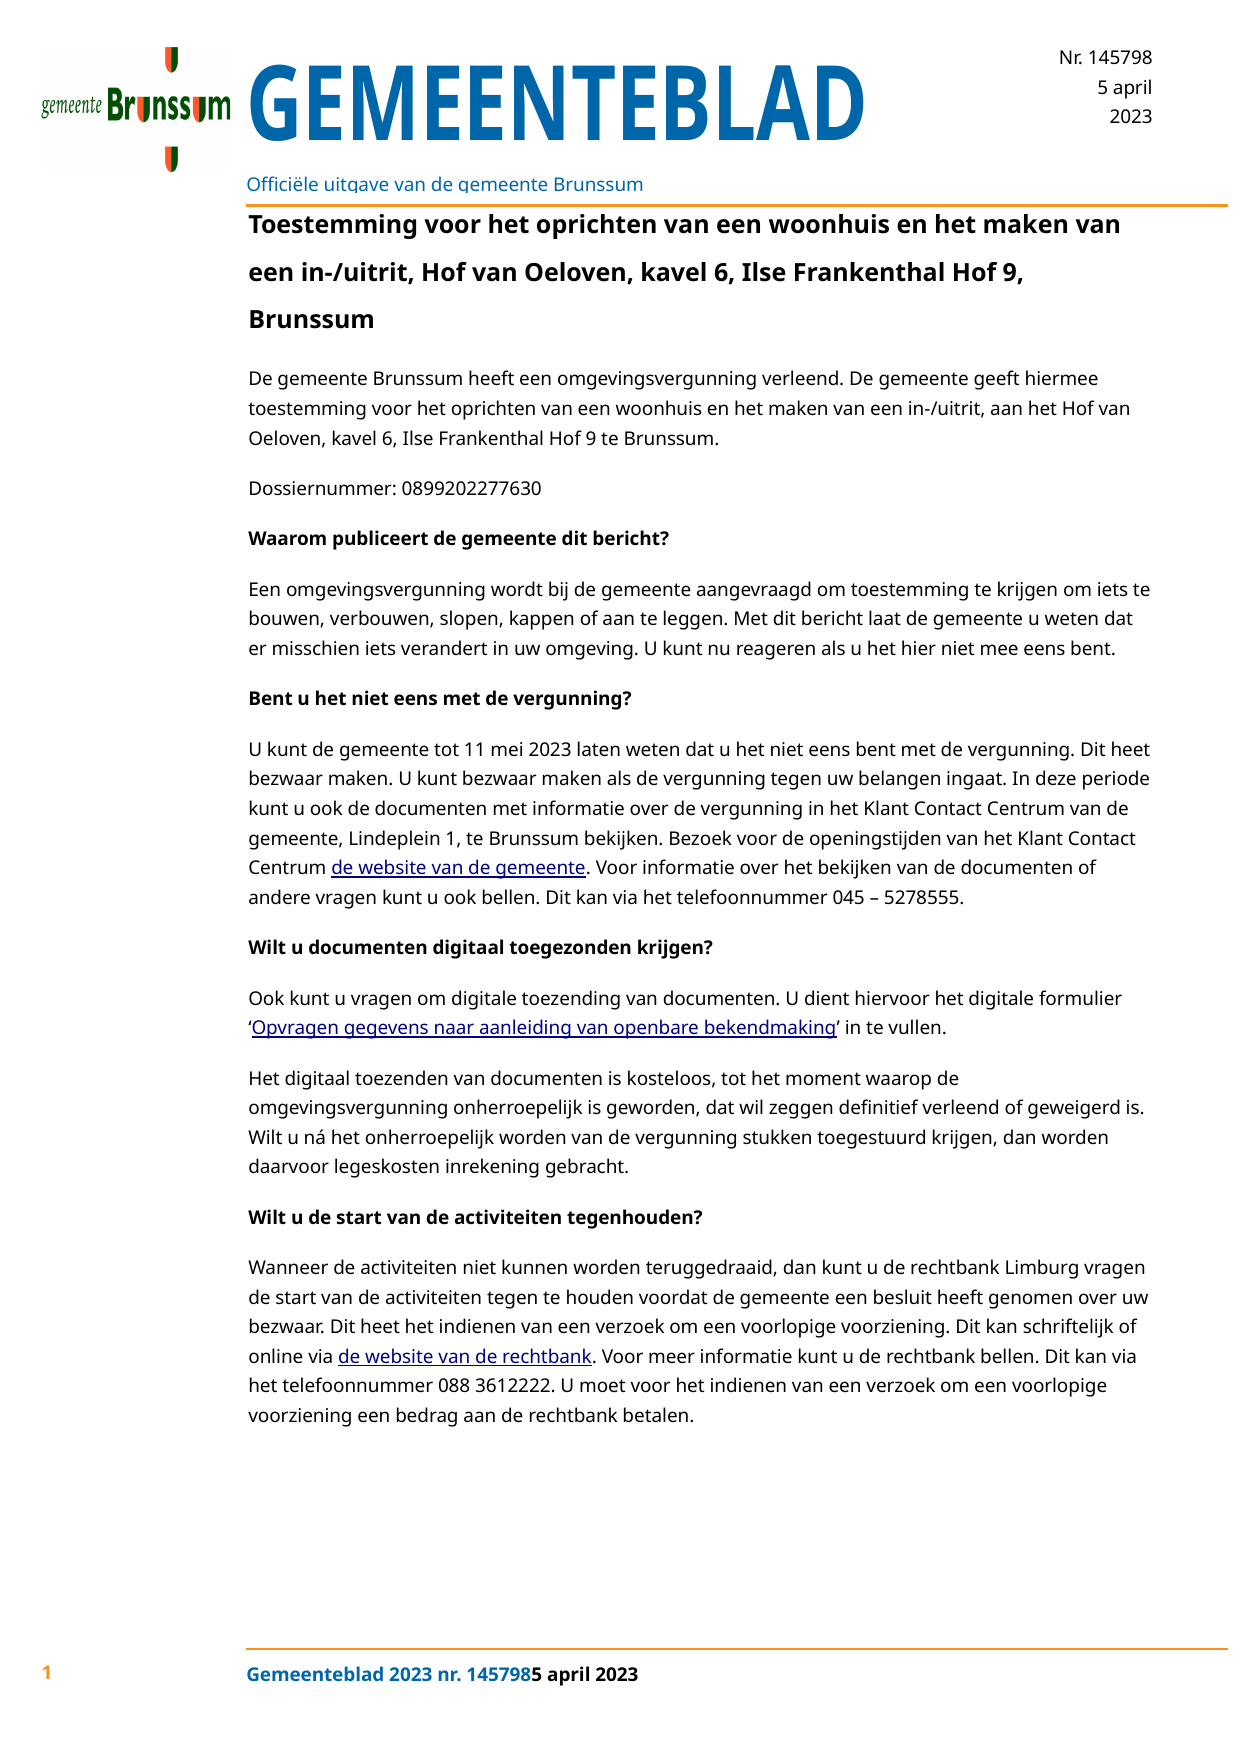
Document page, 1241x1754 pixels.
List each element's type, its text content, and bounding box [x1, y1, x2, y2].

text Wilt u de start van de activiteiten tegenhouden? [248, 1204, 1152, 1229]
text De gemeente Brunssum heeft een omgevingsvergunning verleend. De gemeente geeft hiermee toestemming voor het oprichten van een woonhuis en het maken van een in-/uitrit, aan het Hof van Oeloven, kavel 6, Ilse Frankenthal Hof 9 te Brunssum. [248, 366, 1152, 450]
picture [41, 47, 231, 172]
text Waarom publiceert de gemeente dit bericht? [248, 526, 1152, 551]
text Toestemming voor het oprichten van een woonhuis en het maken van een in-/uitrit, Hof van Oeloven, kavel 6, Ilse Frankenthal Hof 9, Brunssum [248, 207, 1152, 336]
text Het digitaal toezenden van documenten is kosteloos, tot het moment waarop de omgevingsvergunning onherroepelijk is geworden, dat wil zeggen definitief verleend of geweigerd is. Wilt u ná het onherroepelijk worden van de vergunning stukken toegestuurd krijgen, dan worden daarvoor legeskosten inrekening gebracht. [248, 1065, 1152, 1179]
text U kunt de gemeente tot 11 mei 2023 laten weten dat u het niet eens bent met de vergunning. Dit heet bezwaar maken. U kunt bezwaar maken als de vergunning tegen uw belangen ingaat. In deze periode kunt u ook de documenten met informatie over de vergunning in het Klant Contact Centrum van de gemeente, Lindeplein 1, te Brunssum bekijken. Bezoek voor de openingstijden van het Klant Contact Centrum de website van de gemeente. Voor informatie over het bekijken van de documenten of andere vragen kunt u ook bellen. Dit kan via het telefoonnummer 045 – 5278555. [248, 736, 1152, 909]
text Bent u het niet eens met de vergunning? [248, 686, 1152, 711]
text Dossiernummer: 0899202277630 [248, 475, 1152, 501]
text Wilt u documenten digitaal toegezonden krijgen? [248, 934, 1152, 960]
text Wanneer de activiteiten niet kunnen worden teruggedraaid, dan kunt u de rechtbank Limburg vragen de start van de activiteiten tegen te houden voordat de gemeente een besluit heeft genomen over uw bezwaar. Dit heet het indienen van een verzoek om een voorlopige voorziening. Dit kan schriftelijk of online via de website van de rechtbank. Voor meer informatie kunt u de rechtbank bellen. Dit kan via het telefoonnummer 088 3612222. U moet voor het indienen van een verzoek om een voorlopige voorziening een bedrag aan de rechtbank betalen. [248, 1254, 1152, 1428]
text Ook kunt u vragen om digitale toezending van documenten. U dient hiervoor het digitale formulier ‘Opvragen gegevens naar aanleiding van openbare bekendmaking’ in te vullen. [248, 985, 1152, 1040]
text Een omgevingsvergunning wordt bij de gemeente aangevraagd om toestemming te krijgen om iets te bouwen, verbouwen, slopen, kappen of aan te leggen. Met dit bericht laat de gemeente u weten dat er misschien iets verandert in uw omgeving. U kunt nu reageren als u het hier niet mee eens bent. [248, 576, 1152, 661]
